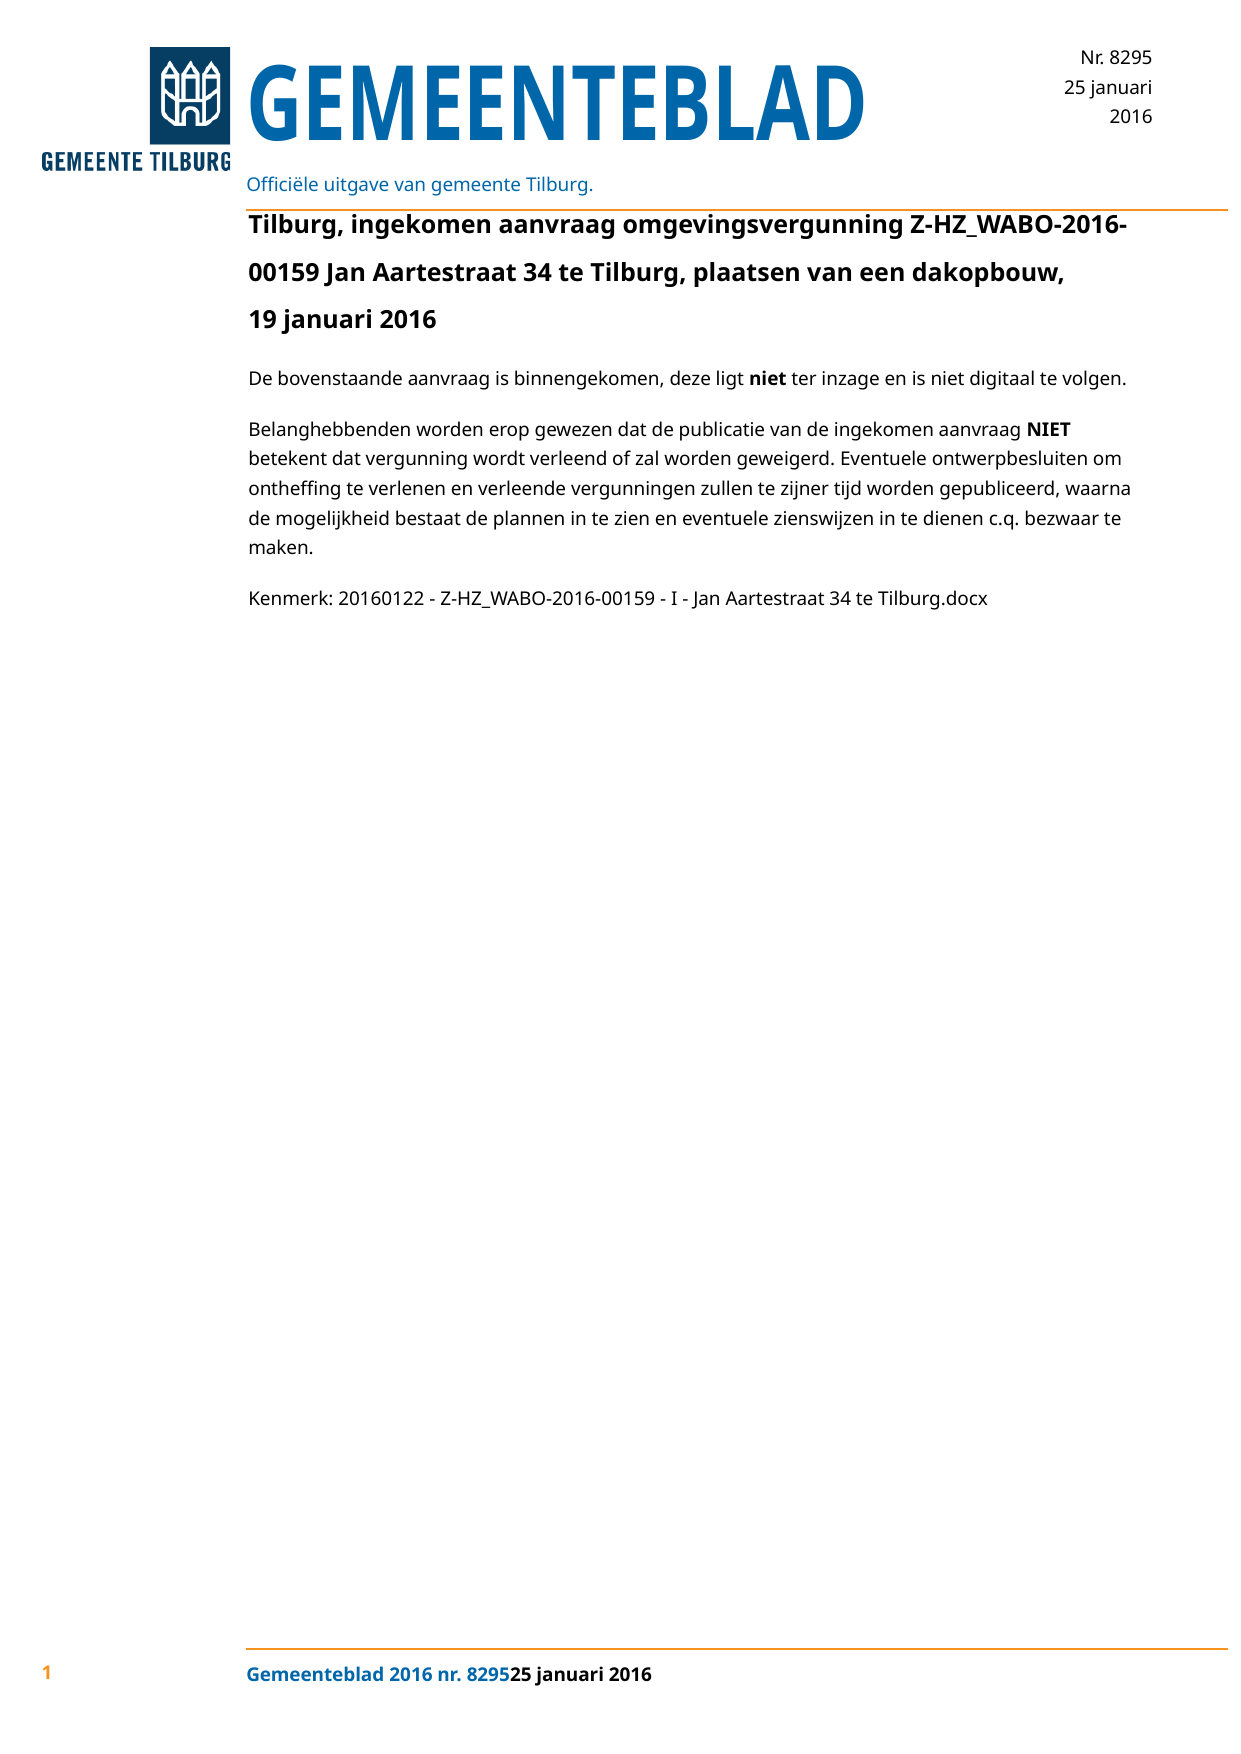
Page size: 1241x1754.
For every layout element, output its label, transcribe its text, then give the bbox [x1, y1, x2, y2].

text Kenmerk: 20160122 - Z-HZ_WABO-2016-00159 - I - Jan Aartestraat 34 te Tilburg.docx [248, 585, 1152, 610]
text De bovenstaande aanvraag is binnengekomen, deze ligt niet ter inzage en is niet digitaal te volgen. [248, 366, 1152, 391]
text Tilburg, ingekomen aanvraag omgevingsvergunning Z-HZ_WABO-2016-00159 Jan Aartestraat 34 te Tilburg, plaatsen van een dakopbouw, 19 januari 2016 [248, 211, 1152, 336]
picture [41, 47, 231, 172]
text Belanghebbenden worden erop gewezen dat de publicatie van de ingekomen aanvraag NIET betekent dat vergunning wordt verleend of zal worden geweigerd. Eventuele ontwerpbesluiten om ontheffing te verlenen en verleende vergunningen zullen te zijner tijd worden gepubliceerd, waarna de mogelijkheid bestaat de plannen in te zien en eventuele zienswijzen in te dienen c.q. bezwaar te maken. [248, 416, 1152, 560]
